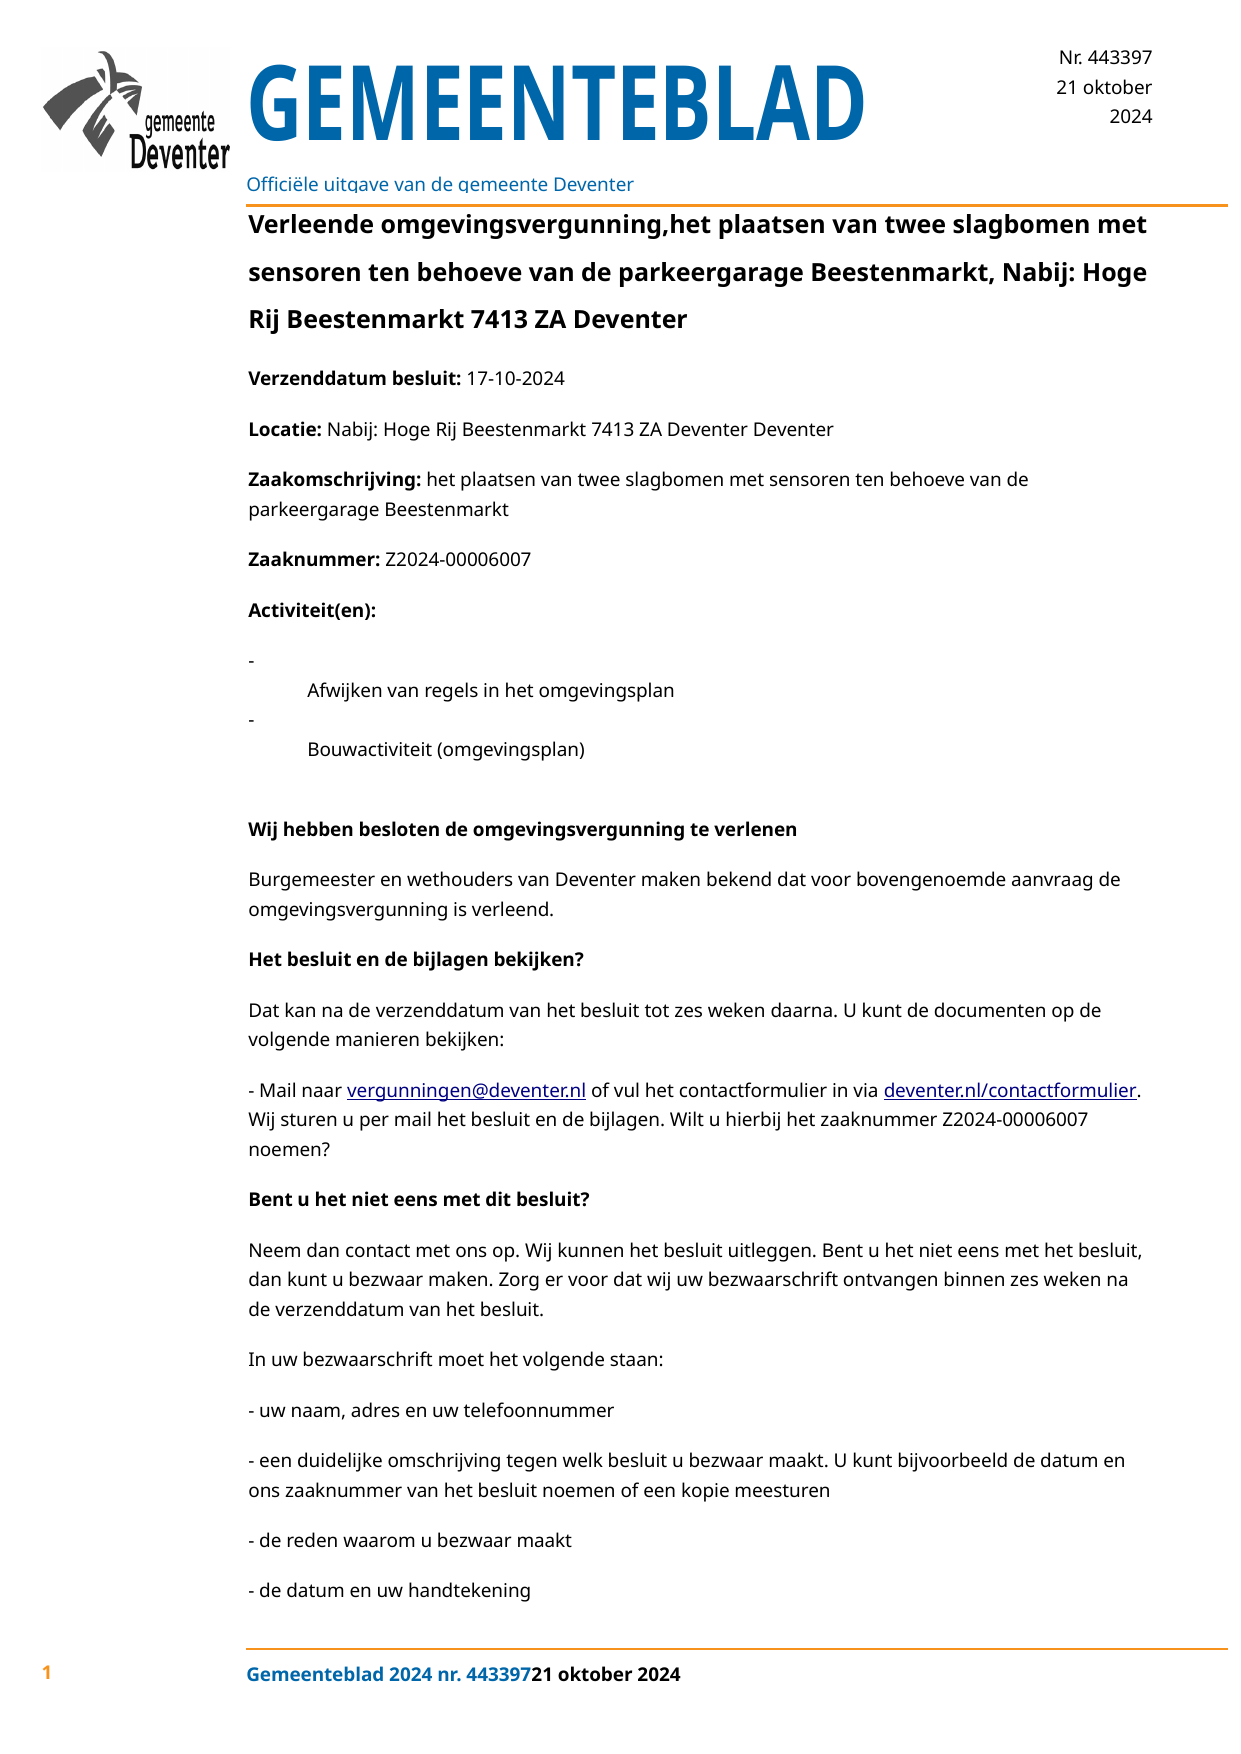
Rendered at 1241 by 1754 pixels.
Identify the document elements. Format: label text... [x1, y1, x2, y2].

text Het besluit en de bijlagen bekijken? [248, 946, 1152, 972]
text Bent u het niet eens met dit besluit? [248, 1186, 1152, 1212]
text Dat kan na de verzenddatum van het besluit tot zes weken daarna. U kunt de documenten op de volgende manieren bekijken: [248, 997, 1152, 1052]
text Locatie: Nabij: Hoge Rij Beestenmarkt 7413 ZA Deventer Deventer [248, 416, 1152, 442]
text - de datum en uw handtekening [248, 1578, 1152, 1603]
list Bouwactiviteit (omgevingsplan) [248, 736, 1152, 762]
text Verleende omgevingsvergunning,het plaatsen van twee slagbomen met sensoren ten behoeve van de parkeergarage Beestenmarkt, Nabij: Hoge Rij Beestenmarkt 7413 ZA Deventer [248, 207, 1152, 336]
text Neem dan contact met ons op. Wij kunnen het besluit uitleggen. Bent u het niet eens met het besluit, dan kunt u bezwaar maken. Zorg er voor dat wij uw bezwaarschrift ontvangen binnen zes weken na de verzenddatum van het besluit. [248, 1237, 1152, 1322]
text - een duidelijke omschrijving tegen welk besluit u bezwaar maakt. U kunt bijvoorbeeld de datum en ons zaaknummer van het besluit noemen of een kopie meesturen [248, 1447, 1152, 1502]
text Zaakomschrijving: het plaatsen van twee slagbomen met sensoren ten behoeve van de parkeergarage Beestenmarkt [248, 466, 1152, 522]
text In uw bezwaarschrift moet het volgende staan: [248, 1346, 1152, 1372]
text Activiteit(en): [248, 597, 1152, 622]
text Wij hebben besloten de omgevingsvergunning te verlenen [248, 816, 1152, 842]
list Afwijken van regels in het omgevingsplan [248, 677, 1152, 702]
picture [41, 47, 231, 172]
text - uw naam, adres en uw telefoonnummer [248, 1397, 1152, 1422]
text Burgemeester en wethouders van Deventer maken bekend dat voor bovengenoemde aanvraag de omgevingsvergunning is verleend. [248, 866, 1152, 922]
text - de reden waarom u bezwaar maakt [248, 1527, 1152, 1553]
text Zaaknummer: Z2024-00006007 [248, 546, 1152, 572]
text Verzenddatum besluit: 17-10-2024 [248, 366, 1152, 391]
text - Mail naar vergunningen@deventer.nl of vul het contactformulier in via deventer.nl/contactformulier. Wij sturen u per mail het besluit en de bijlagen. Wilt u hierbij het zaaknummer Z2024-00006007 noemen? [248, 1077, 1152, 1162]
